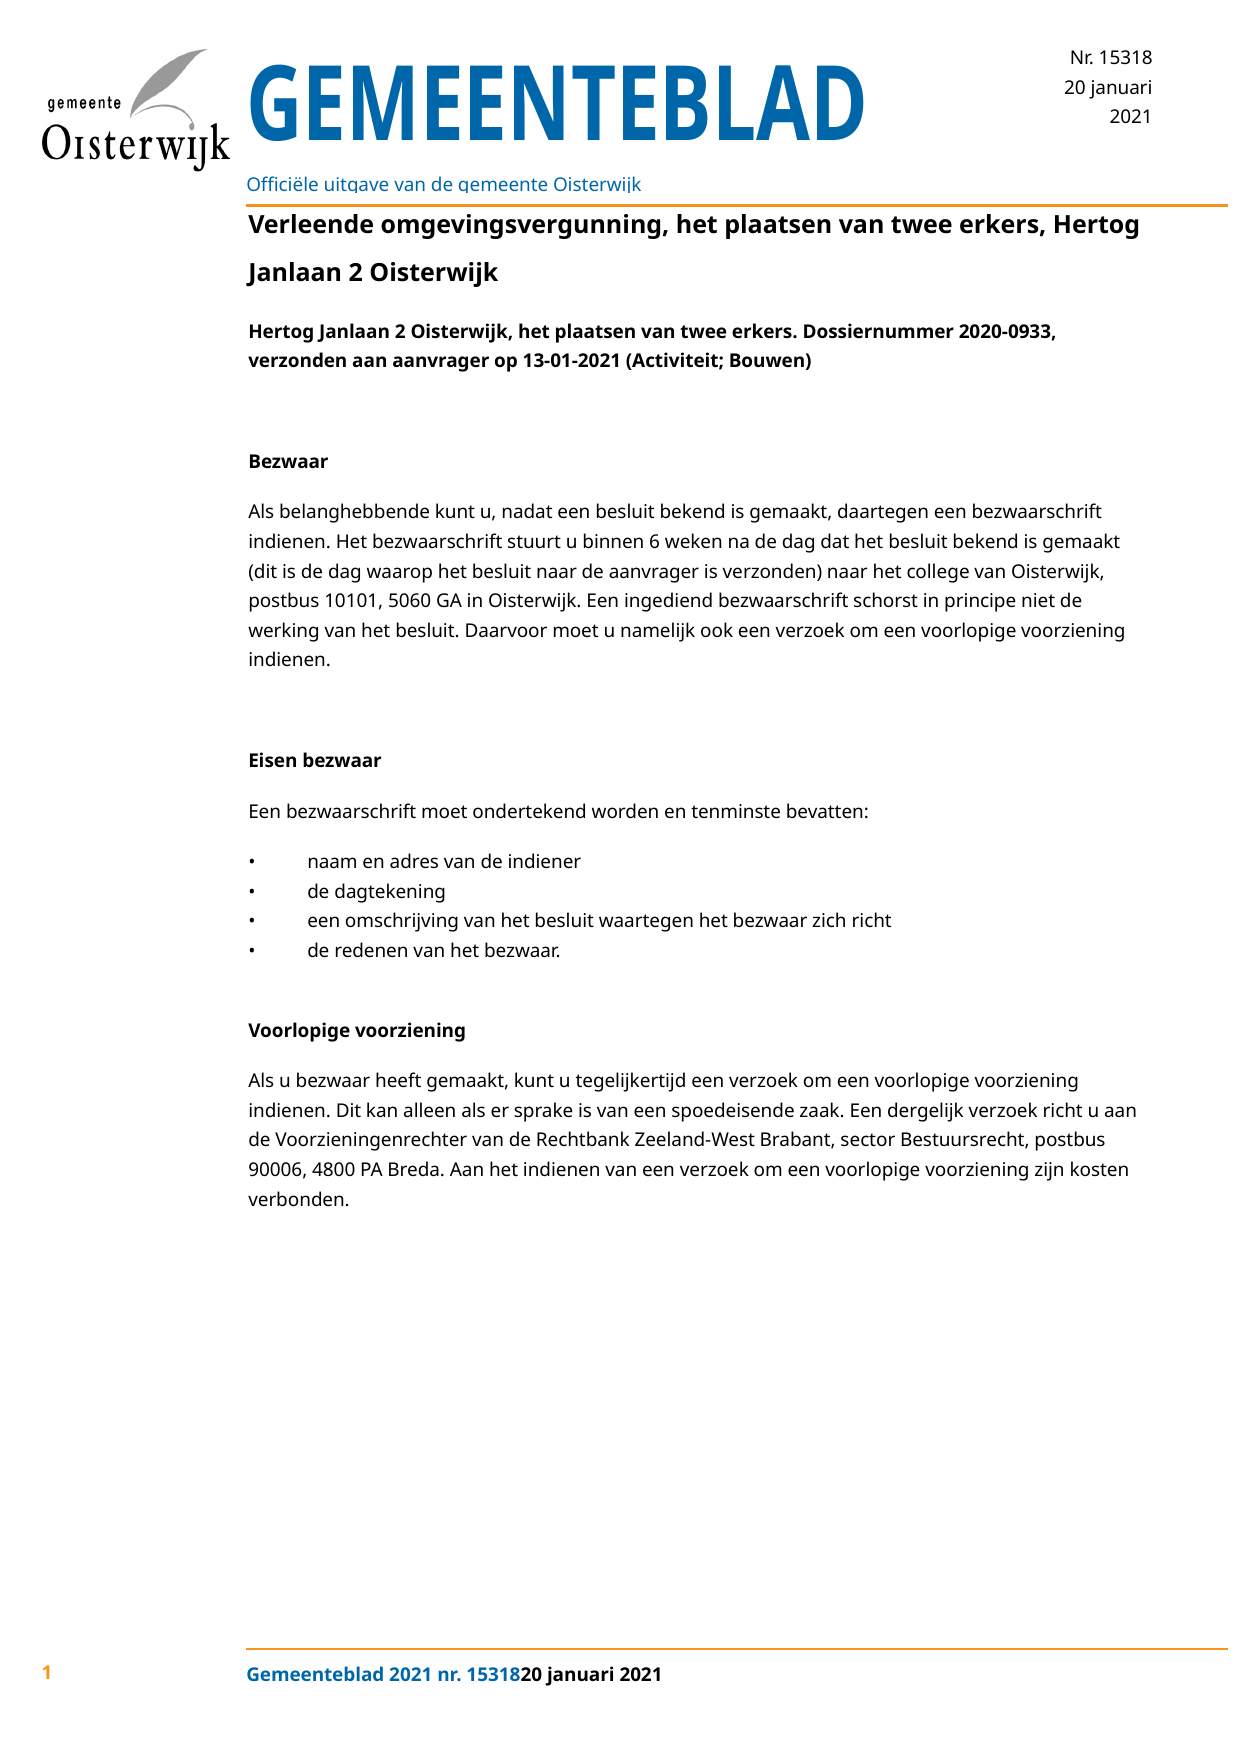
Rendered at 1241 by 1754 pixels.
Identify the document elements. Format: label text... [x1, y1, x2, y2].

text Voorlopige voorziening [248, 1017, 1152, 1043]
text Als u bezwaar heeft gemaakt, kunt u tegelijkertijd een verzoek om een voorlopige voorziening indienen. Dit kan alleen als er sprake is van een spoedeisende zaak. Een dergelijk verzoek richt u aan de Voorzieningenrechter van de Rechtbank Zeeland-West Brabant, sector Bestuursrecht, postbus 90006, 4800 PA Breda. Aan het indienen van een verzoek om een voorlopige voorziening zijn kosten verbonden. [248, 1067, 1152, 1212]
text Als belanghebbende kunt u, nadat een besluit bekend is gemaakt, daartegen een bezwaarschrift indienen. Het bezwaarschrift stuurt u binnen 6 weken na de dag dat het besluit bekend is gemaakt (dit is de dag waarop het besluit naar de aanvrager is verzonden) naar het college van Oisterwijk, postbus 10101, 5060 GA in Oisterwijk. Een ingediend bezwaarschrift schorst in principe niet de werking van het besluit. Daarvoor moet u namelijk ook een verzoek om een voorlopige voorziening indienen. [248, 499, 1152, 672]
list naam en adres van de indiener [248, 848, 1152, 874]
text Eisen bezwaar [248, 747, 1152, 773]
text Een bezwaarschrift moet ondertekend worden en tenminste bevatten: [248, 798, 1152, 824]
text Verleende omgevingsvergunning, het plaatsen van twee erkers, Hertog Janlaan 2 Oisterwijk [248, 207, 1152, 288]
list een omschrijving van het besluit waartegen het bezwaar zich richt [248, 907, 1152, 933]
picture [41, 47, 231, 172]
list de dagtekening [248, 878, 1152, 904]
list de redenen van het bezwaar. [248, 937, 1152, 963]
text Bezwaar [248, 448, 1152, 474]
text Hertog Janlaan 2 Oisterwijk, het plaatsen van twee erkers. Dossiernummer 2020-0933, verzonden aan aanvrager op 13-01-2021 (Activiteit; Bouwen) [248, 318, 1152, 373]
